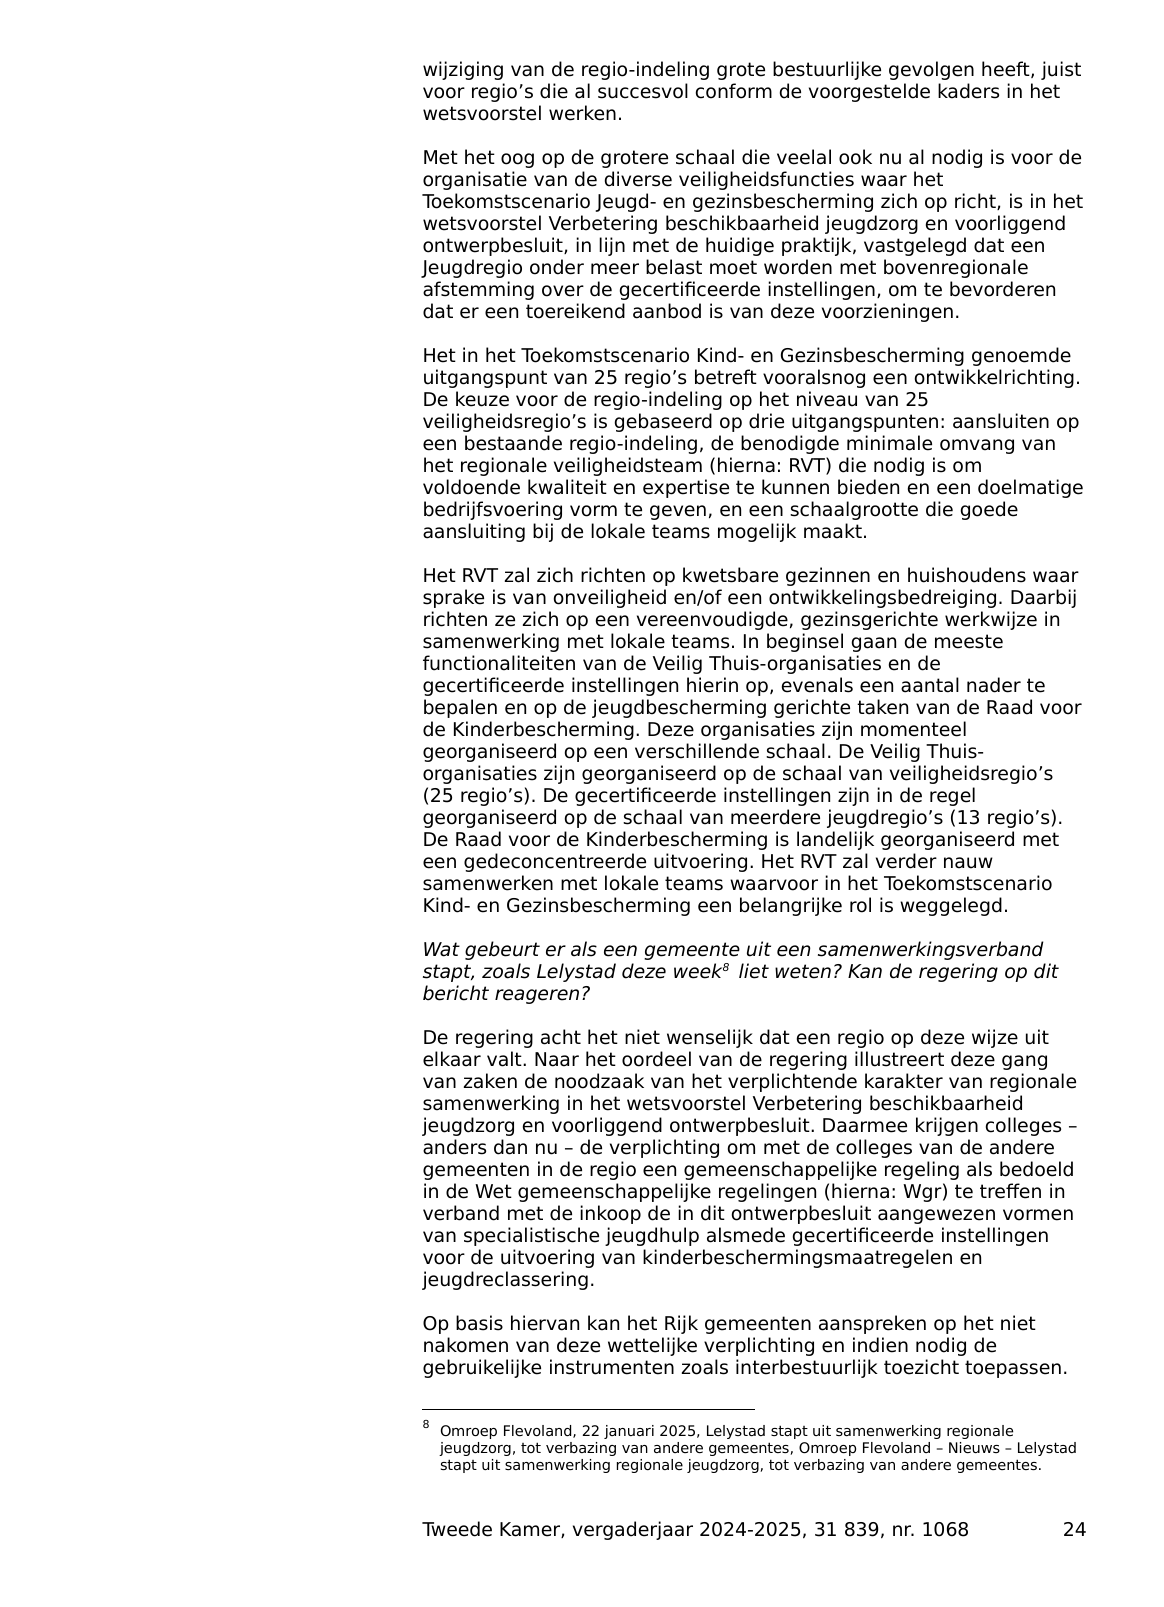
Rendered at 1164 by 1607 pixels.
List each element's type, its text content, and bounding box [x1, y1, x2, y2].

text Omroep Flevoland, 22 januari 2025, Lelystad stapt uit samenwerking regionale jeugdzorg, tot verbazing van andere gemeentes, Omroep Flevoland – Nieuws – Lelystad stapt uit samenwerking regionale jeugdzorg, tot verbazing van andere gemeentes. [422, 1418, 1087, 1474]
text Op basis hiervan kan het Rijk gemeenten aanspreken op het niet nakomen van deze wettelijke verplichting en indien nodig de gebruikelijke instrumenten zoals interbestuurlijk toezicht toepassen. [422, 1313, 1087, 1379]
text De regering acht het niet wenselijk dat een regio op deze wijze uit elkaar valt. Naar het oordeel van de regering illustreert deze gang van zaken de noodzaak van het verplichtende karakter van regionale samenwerking in het wetsvoorstel Verbetering beschikbaarheid jeugdzorg en voorliggend ontwerpbesluit. Daarmee krijgen colleges – anders dan nu – de verplichting om met de colleges van de andere gemeenten in de regio een gemeenschappelijke regeling als bedoeld in de Wet gemeenschappelijke regelingen (hierna: Wgr) te treffen in verband met de inkoop de in dit ontwerpbesluit aangewezen vormen van specialistische jeugdhulp alsmede gecertificeerde instellingen voor de uitvoering van kinderbeschermingsmaatregelen en jeugdreclassering. [422, 1027, 1087, 1291]
text Het in het Toekomstscenario Kind- en Gezinsbescherming genoemde uitgangspunt van 25 regio’s betreft vooralsnog een ontwikkelrichting. De keuze voor de regio-indeling op het niveau van 25 veiligheidsregio’s is gebaseerd op drie uitgangspunten: aansluiten op een bestaande regio-indeling, de benodigde minimale omvang van het regionale veiligheidsteam (hierna: RVT) die nodig is om voldoende kwaliteit en expertise te kunnen bieden en een doelmatige bedrijfsvoering vorm te geven, en een schaalgrootte die goede aansluiting bij de lokale teams mogelijk maakt. [422, 345, 1087, 543]
text Met het oog op de grotere schaal die veelal ook nu al nodig is voor de organisatie van de diverse veiligheidsfuncties waar het Toekomstscenario Jeugd- en gezinsbescherming zich op richt, is in het wetsvoorstel Verbetering beschikbaarheid jeugdzorg en voorliggend ontwerpbesluit, in lijn met de huidige praktijk, vastgelegd dat een Jeugdregio onder meer belast moet worden met bovenregionale afstemming over de gecertificeerde instellingen, om te bevorderen dat er een toereikend aanbod is van deze voorzieningen. [422, 147, 1087, 323]
text Wat gebeurt er als een gemeente uit een samenwerkingsverband stapt, zoals Lelystad deze week liet weten? Kan de regering op dit bericht reageren? [422, 939, 1087, 1005]
text Het RVT zal zich richten op kwetsbare gezinnen en huishoudens waar sprake is van onveiligheid en/of een ontwikkelingsbedreiging. Daarbij richten ze zich op een vereenvoudigde, gezinsgerichte werkwijze in samenwerking met lokale teams. In beginsel gaan de meeste functionaliteiten van de Veilig Thuis-organisaties en de gecertificeerde instellingen hierin op, evenals een aantal nader te bepalen en op de jeugdbescherming gerichte taken van de Raad voor de Kinderbescherming. Deze organisaties zijn momenteel georganiseerd op een verschillende schaal. De Veilig Thuis-organisaties zijn georganiseerd op de schaal van veiligheidsregio’s (25 regio’s). De gecertificeerde instellingen zijn in de regel georganiseerd op de schaal van meerdere jeugdregio’s (13 regio’s). De Raad voor de Kinderbescherming is landelijk georganiseerd met een gedeconcentreerde uitvoering. Het RVT zal verder nauw samenwerken met lokale teams waarvoor in het Toekomstscenario Kind- en Gezinsbescherming een belangrijke rol is weggelegd. [422, 565, 1087, 917]
text wijziging van de regio-indeling grote bestuurlijke gevolgen heeft, juist voor regio’s die al succesvol conform de voorgestelde kaders in het wetsvoorstel werken. [422, 59, 1087, 125]
